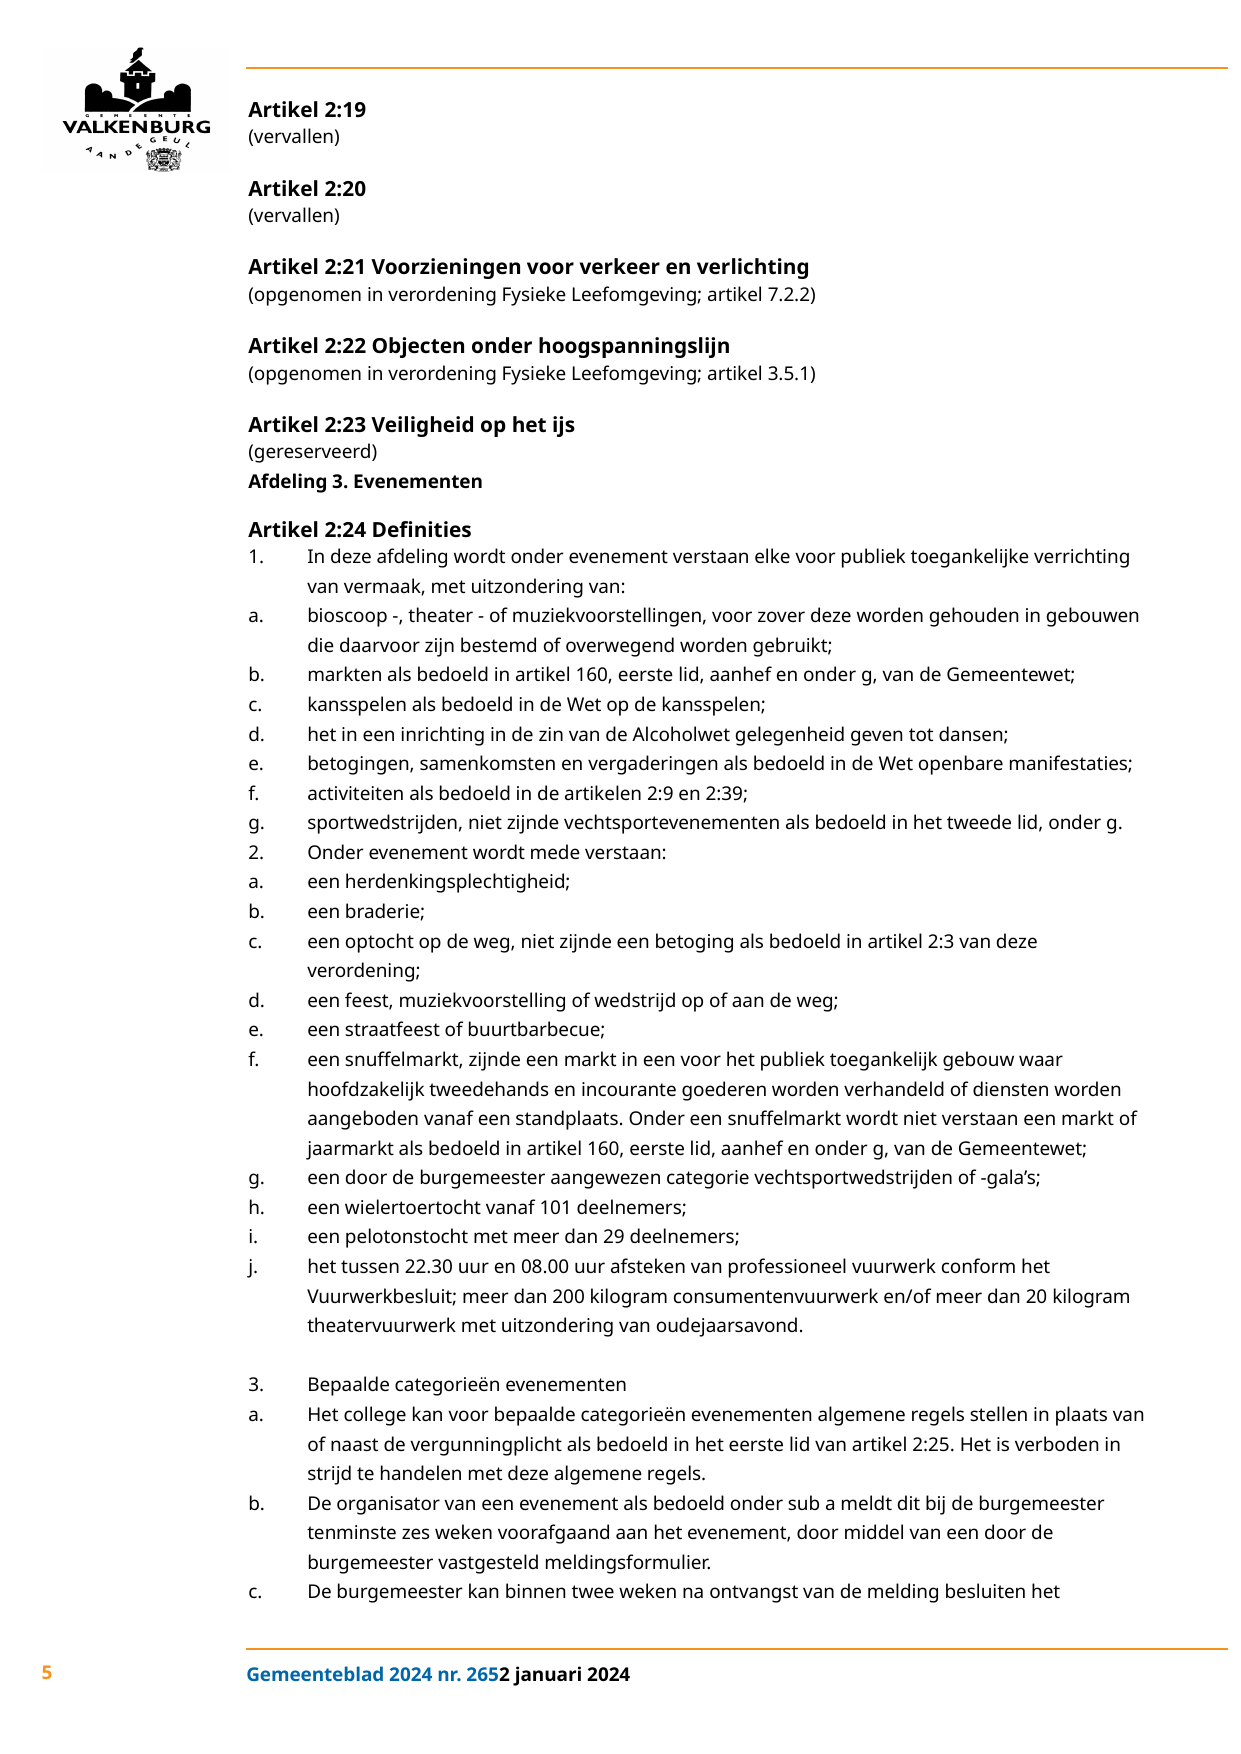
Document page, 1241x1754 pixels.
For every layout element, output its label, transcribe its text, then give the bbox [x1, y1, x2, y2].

list betogingen, samenkomsten en vergaderingen als bedoeld in de Wet openbare manifestaties; [248, 750, 1152, 776]
list bioscoop -, theater - of muziekvoorstellingen, voor zover deze worden gehouden in gebouwen die daarvoor zijn bestemd of overwegend worden gebruikt; [248, 602, 1152, 658]
text Afdeling 3. Evenementen [248, 468, 1152, 494]
list markten als bedoeld in artikel 160, eerste lid, aanhef en onder g, van de Gemeentewet; [248, 662, 1152, 687]
text Artikel 2:23 Veiligheid op het ijs [248, 410, 1152, 439]
list het in een inrichting in de zin van de Alcoholwet gelegenheid geven tot dansen; [248, 721, 1152, 746]
list De burgemeester kan binnen twee weken na ontvangst van de melding besluiten het [248, 1579, 1152, 1604]
picture [41, 47, 231, 172]
list In deze afdeling wordt onder evenement verstaan elke voor publiek toegankelijke verrichting van vermaak, met uitzondering van: [248, 543, 1152, 598]
list een braderie; [248, 898, 1152, 924]
list een pelotonstocht met meer dan 29 deelnemers; [248, 1224, 1152, 1249]
list sportwedstrijden, niet zijnde vechtsportevenementen als bedoeld in het tweede lid, onder g. [248, 809, 1152, 835]
text (opgenomen in verordening Fysieke Leefomgeving; artikel 7.2.2) [248, 281, 1152, 307]
list Het college kan voor bepaalde categorieën evenementen algemene regels stellen in plaats van of naast de vergunningplicht als bedoeld in het eerste lid van artikel 2:25. Het is verboden in strijd te handelen met deze algemene regels. [248, 1401, 1152, 1486]
list een herdenkingsplechtigheid; [248, 869, 1152, 894]
list een optocht op de weg, niet zijnde een betoging als bedoeld in artikel 2:3 van deze verordening; [248, 928, 1152, 983]
text (vervallen) [248, 123, 1152, 149]
list Bepaalde categorieën evenementen [248, 1372, 1152, 1397]
list De organisator van een evenement als bedoeld onder sub a meldt dit bij de burgemeester tenminste zes weken voorafgaand aan het evenement, door middel van een door de burgemeester vastgesteld meldingsformulier. [248, 1490, 1152, 1575]
list Onder evenement wordt mede verstaan: [248, 839, 1152, 865]
list kansspelen als bedoeld in de Wet op de kansspelen; [248, 691, 1152, 717]
text Artikel 2:21 Voorzieningen voor verkeer en verlichting [248, 252, 1152, 281]
list het tussen 22.30 uur en 08.00 uur afsteken van professioneel vuurwerk conform het Vuurwerkbesluit; meer dan 200 kilogram consumentenvuurwerk en/of meer dan 20 kilogram theatervuurwerk met uitzondering van oudejaarsavond. [248, 1253, 1152, 1338]
list een snuffelmarkt, zijnde een markt in een voor het publiek toegankelijk gebouw waar hoofdzakelijk tweedehands en incourante goederen worden verhandeld of diensten worden aangeboden vanaf een standplaats. Onder een snuffelmarkt wordt niet verstaan een markt of jaarmarkt als bedoeld in artikel 160, eerste lid, aanhef en onder g, van de Gemeentewet; [248, 1046, 1152, 1161]
text (vervallen) [248, 202, 1152, 228]
list een door de burgemeester aangewezen categorie vechtsportwedstrijden of -gala’s; [248, 1164, 1152, 1190]
text (opgenomen in verordening Fysieke Leefomgeving; artikel 3.5.1) [248, 360, 1152, 386]
text Artikel 2:22 Objecten onder hoogspanningslijn [248, 331, 1152, 360]
text Artikel 2:24 Definities [248, 515, 1152, 543]
list een straatfeest of buurtbarbecue; [248, 1017, 1152, 1042]
text Artikel 2:20 [248, 174, 1152, 202]
text Artikel 2:19 [248, 95, 1152, 123]
text (gereserveerd) [248, 439, 1152, 464]
list een feest, muziekvoorstelling of wedstrijd op of aan de weg; [248, 987, 1152, 1013]
list activiteiten als bedoeld in de artikelen 2:9 en 2:39; [248, 780, 1152, 806]
list een wielertoertocht vanaf 101 deelnemers; [248, 1194, 1152, 1220]
